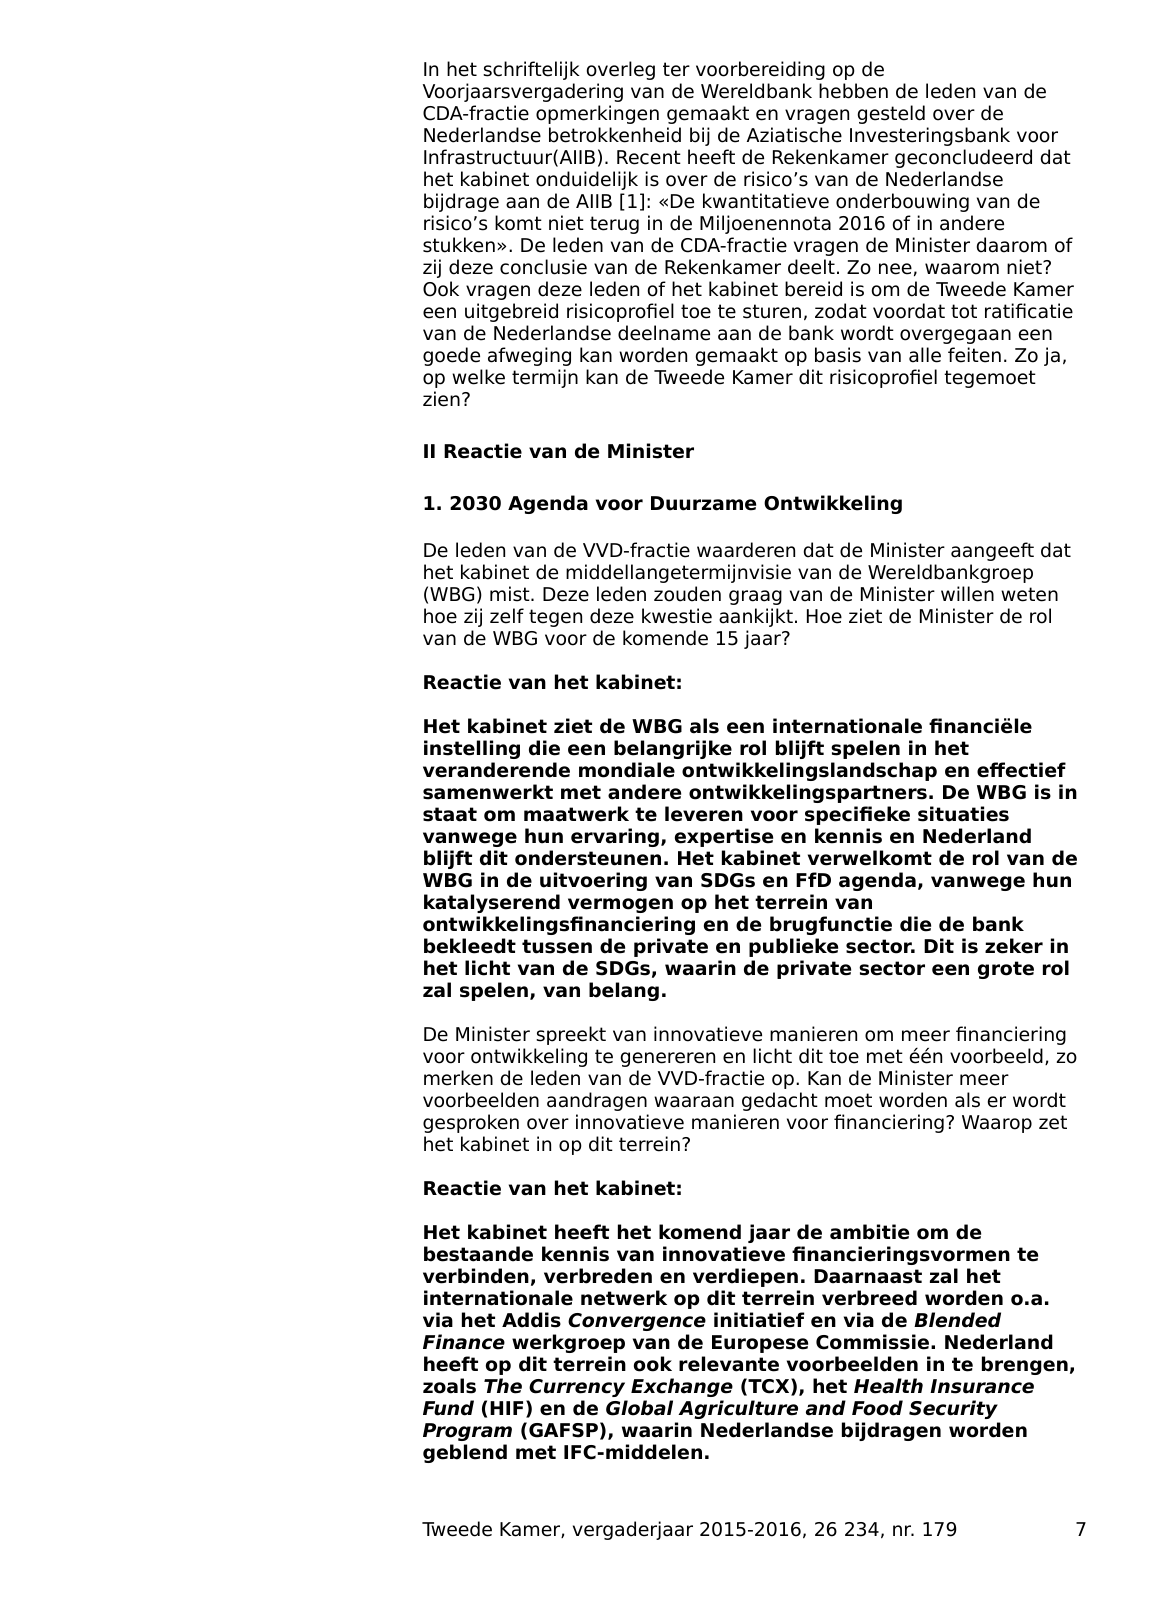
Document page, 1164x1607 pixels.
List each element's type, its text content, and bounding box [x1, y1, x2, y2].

subtitle II Reactie van de Minister [422, 441, 1087, 463]
subtitle Reactie van het kabinet: [422, 1178, 1087, 1200]
text De leden van de VVD-fractie waarderen dat de Minister aangeeft dat het kabinet de middellangetermijnvisie van de Wereldbankgroep (WBG) mist. Deze leden zouden graag van de Minister willen weten hoe zij zelf tegen deze kwestie aankijkt. Hoe ziet de Minister de rol van de WBG voor de komende 15 jaar? [422, 540, 1087, 649]
subtitle 1. 2030 Agenda voor Duurzame Ontwikkeling [422, 493, 1087, 515]
text In het schriftelijk overleg ter voorbereiding op de Voorjaarsvergadering van de Wereldbank hebben de leden van de CDA-fractie opmerkingen gemaakt en vragen gesteld over de Nederlandse betrokkenheid bij de Aziatische Investeringsbank voor Infrastructuur(AIIB). Recent heeft de Rekenkamer geconcludeerd dat het kabinet onduidelijk is over de risico’s van de Nederlandse bijdrage aan de AIIB [1]: «De kwantitatieve onderbouwing van de risico’s komt niet terug in de Miljoenennota 2016 of in andere stukken». De leden van de CDA-fractie vragen de Minister daarom of zij deze conclusie van de Rekenkamer deelt. Zo nee, waarom niet? Ook vragen deze leden of het kabinet bereid is om de Tweede Kamer een uitgebreid risicoprofiel toe te sturen, zodat voordat tot ratificatie van de Nederlandse deelname aan de bank wordt overgegaan een goede afweging kan worden gemaakt op basis van alle feiten. Zo ja, op welke termijn kan de Tweede Kamer dit risicoprofiel tegemoet zien? [422, 59, 1087, 411]
text De Minister spreekt van innovatieve manieren om meer financiering voor ontwikkeling te genereren en licht dit toe met één voorbeeld, zo merken de leden van de VVD-fractie op. Kan de Minister meer voorbeelden aandragen waaraan gedacht moet worden als er wordt gesproken over innovatieve manieren voor financiering? Waarop zet het kabinet in op dit terrein? [422, 1024, 1087, 1156]
text Het kabinet ziet de WBG als een internationale financiële instelling die een belangrijke rol blijft spelen in het veranderende mondiale ontwikkelingslandschap en effectief samenwerkt met andere ontwikkelingspartners. De WBG is in staat om maatwerk te leveren voor specifieke situaties vanwege hun ervaring, expertise en kennis en Nederland blijft dit ondersteunen. Het kabinet verwelkomt de rol van de WBG in de uitvoering van SDGs en FfD agenda, vanwege hun katalyserend vermogen op het terrein van ontwikkelingsfinanciering en de brugfunctie die de bank bekleedt tussen de private en publieke sector. Dit is zeker in het licht van de SDGs, waarin de private sector een grote rol zal spelen, van belang. [422, 716, 1087, 1002]
subtitle Reactie van het kabinet: [422, 672, 1087, 694]
text Het kabinet heeft het komend jaar de ambitie om de bestaande kennis van innovatieve financieringsvormen te verbinden, verbreden en verdiepen. Daarnaast zal het internationale netwerk op dit terrein verbreed worden o.a. via het Addis Convergence initiatief en via de Blended Finance werkgroep van de Europese Commissie. Nederland heeft op dit terrein ook relevante voorbeelden in te brengen, zoals The Currency Exchange (TCX), het Health Insurance Fund (HIF) en de Global Agriculture and Food Security Program (GAFSP), waarin Nederlandse bijdragen worden geblend met IFC-middelen. [422, 1222, 1087, 1464]
